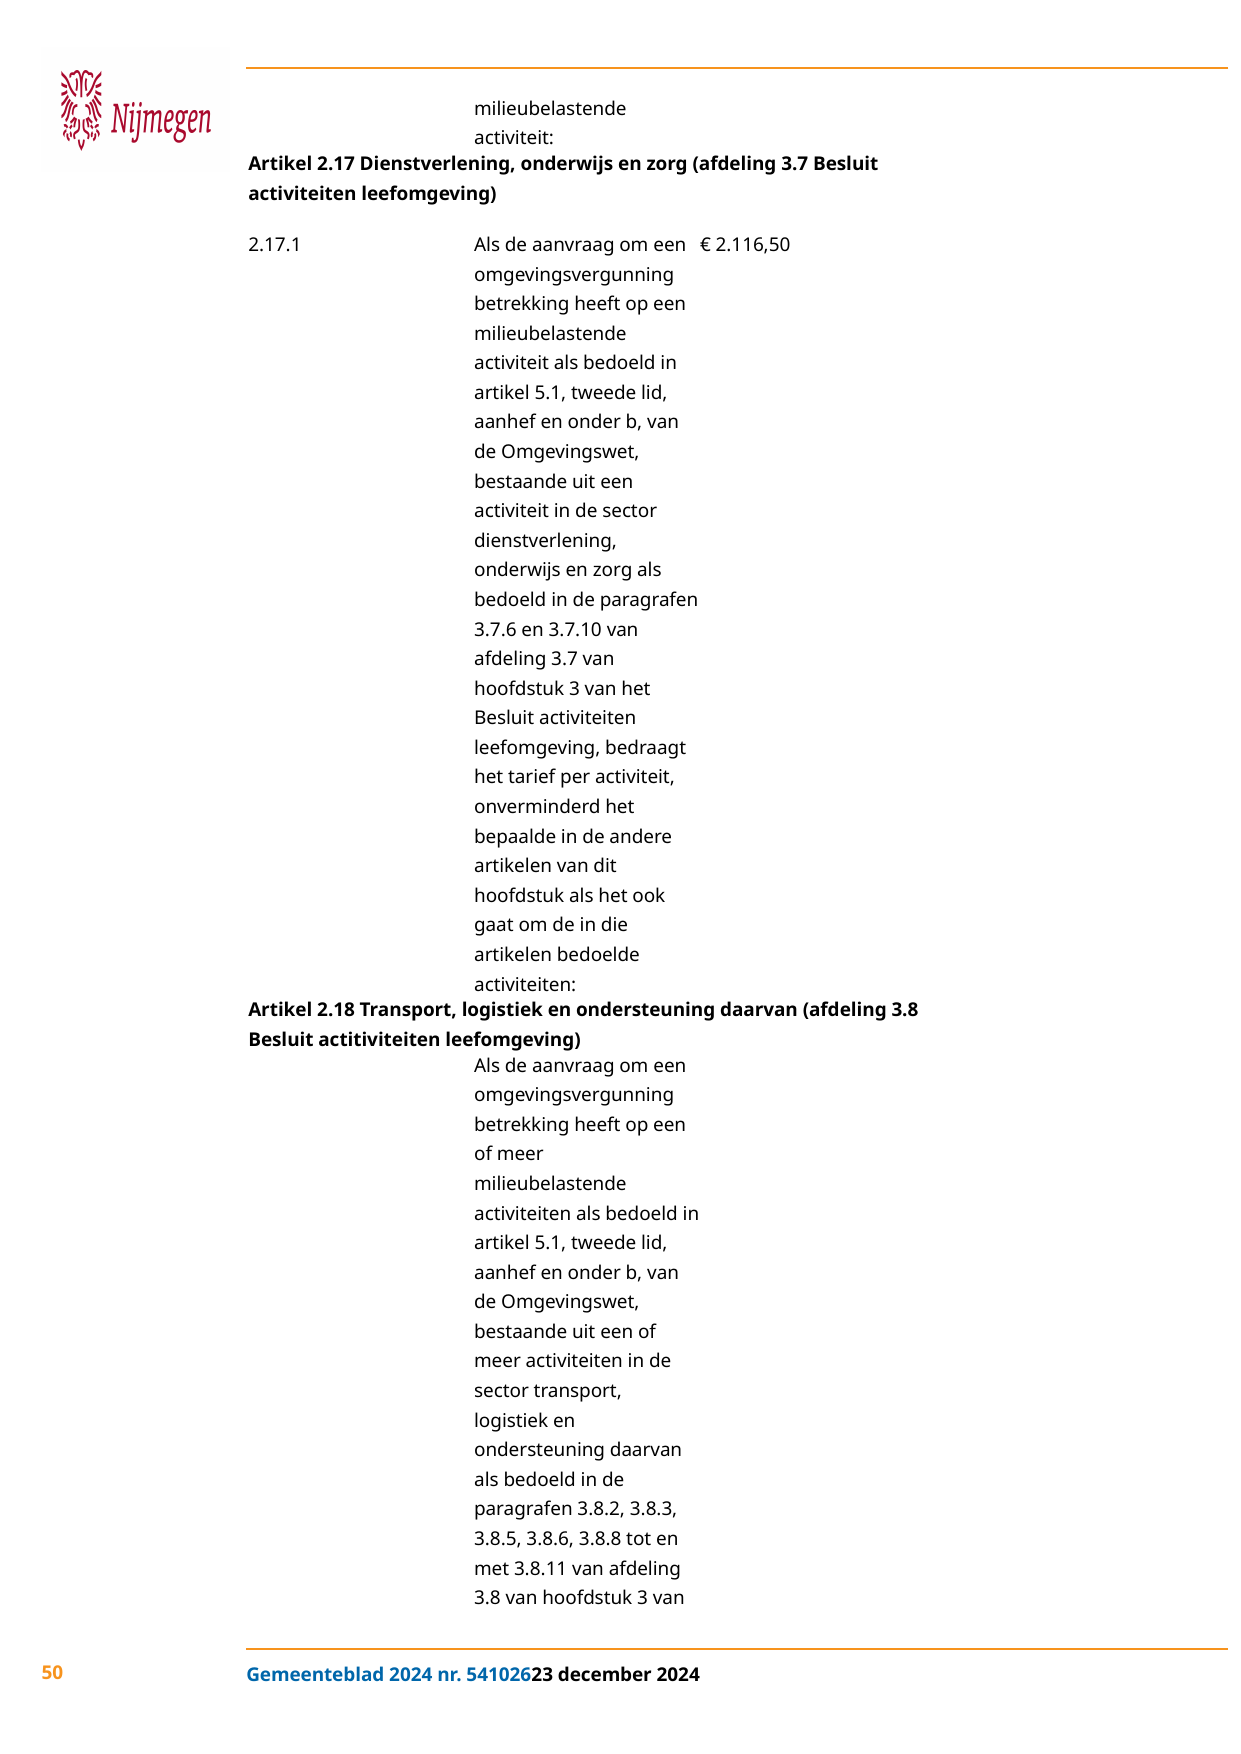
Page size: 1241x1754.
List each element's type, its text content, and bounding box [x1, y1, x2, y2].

picture [41, 47, 231, 172]
table_cell [474, 205, 700, 231]
table_cell [926, 205, 1152, 231]
table_cell Artikel 2.17 Dienstverlening, onderwijs en zorg (afdeling 3.7 Besluit activiteiten leefomgeving) [248, 150, 926, 205]
table_cell Als de aanvraag om een omgevingsvergunning betrekking heeft op een milieubelastende activiteit als bedoeld in artikel 5.1, tweede lid, aanhef en onder b, van de Omgevingswet, bestaande uit een activiteit in de sector dienstverlening, onderwijs en zorg als bedoeld in de paragrafen 3.7.6 en 3.7.10 van afdeling 3.7 van hoofdstuk 3 van het Besluit activiteiten leefomgeving, bedraagt het tarief per activiteit, onverminderd het bepaalde in de andere artikelen van dit hoofdstuk als het ook gaat om de in die artikelen bedoelde activiteiten: [474, 231, 700, 996]
table_cell [700, 1052, 926, 1610]
table_cell [700, 95, 926, 150]
table_cell [926, 95, 1152, 150]
table_cell [248, 95, 474, 150]
table_cell [248, 205, 474, 231]
table_cell [700, 205, 926, 231]
table_cell Als de aanvraag om een omgevingsvergunning betrekking heeft op een of meer milieubelastende activiteiten als bedoeld in artikel 5.1, tweede lid, aanhef en onder b, van de Omgevingswet, bestaande uit een of meer activiteiten in de sector transport, logistiek en ondersteuning daarvan als bedoeld in de paragrafen 3.8.2, 3.8.3, 3.8.5, 3.8.6, 3.8.8 tot en met 3.8.11 van afdeling 3.8 van hoofdstuk 3 van [474, 1052, 700, 1610]
table_cell milieubelastende activiteit: [474, 95, 700, 150]
table_cell [926, 996, 1152, 1052]
table_cell [926, 1052, 1152, 1610]
table_cell € 2.116,50 [700, 231, 926, 996]
table_cell 2.17.1 [248, 231, 474, 996]
table_cell [926, 231, 1152, 996]
table_cell [926, 150, 1152, 205]
table_cell Artikel 2.18 Transport, logistiek en ondersteuning daarvan (afdeling 3.8 Besluit actitiviteiten leefomgeving) [248, 996, 926, 1052]
table_cell [248, 1052, 474, 1610]
